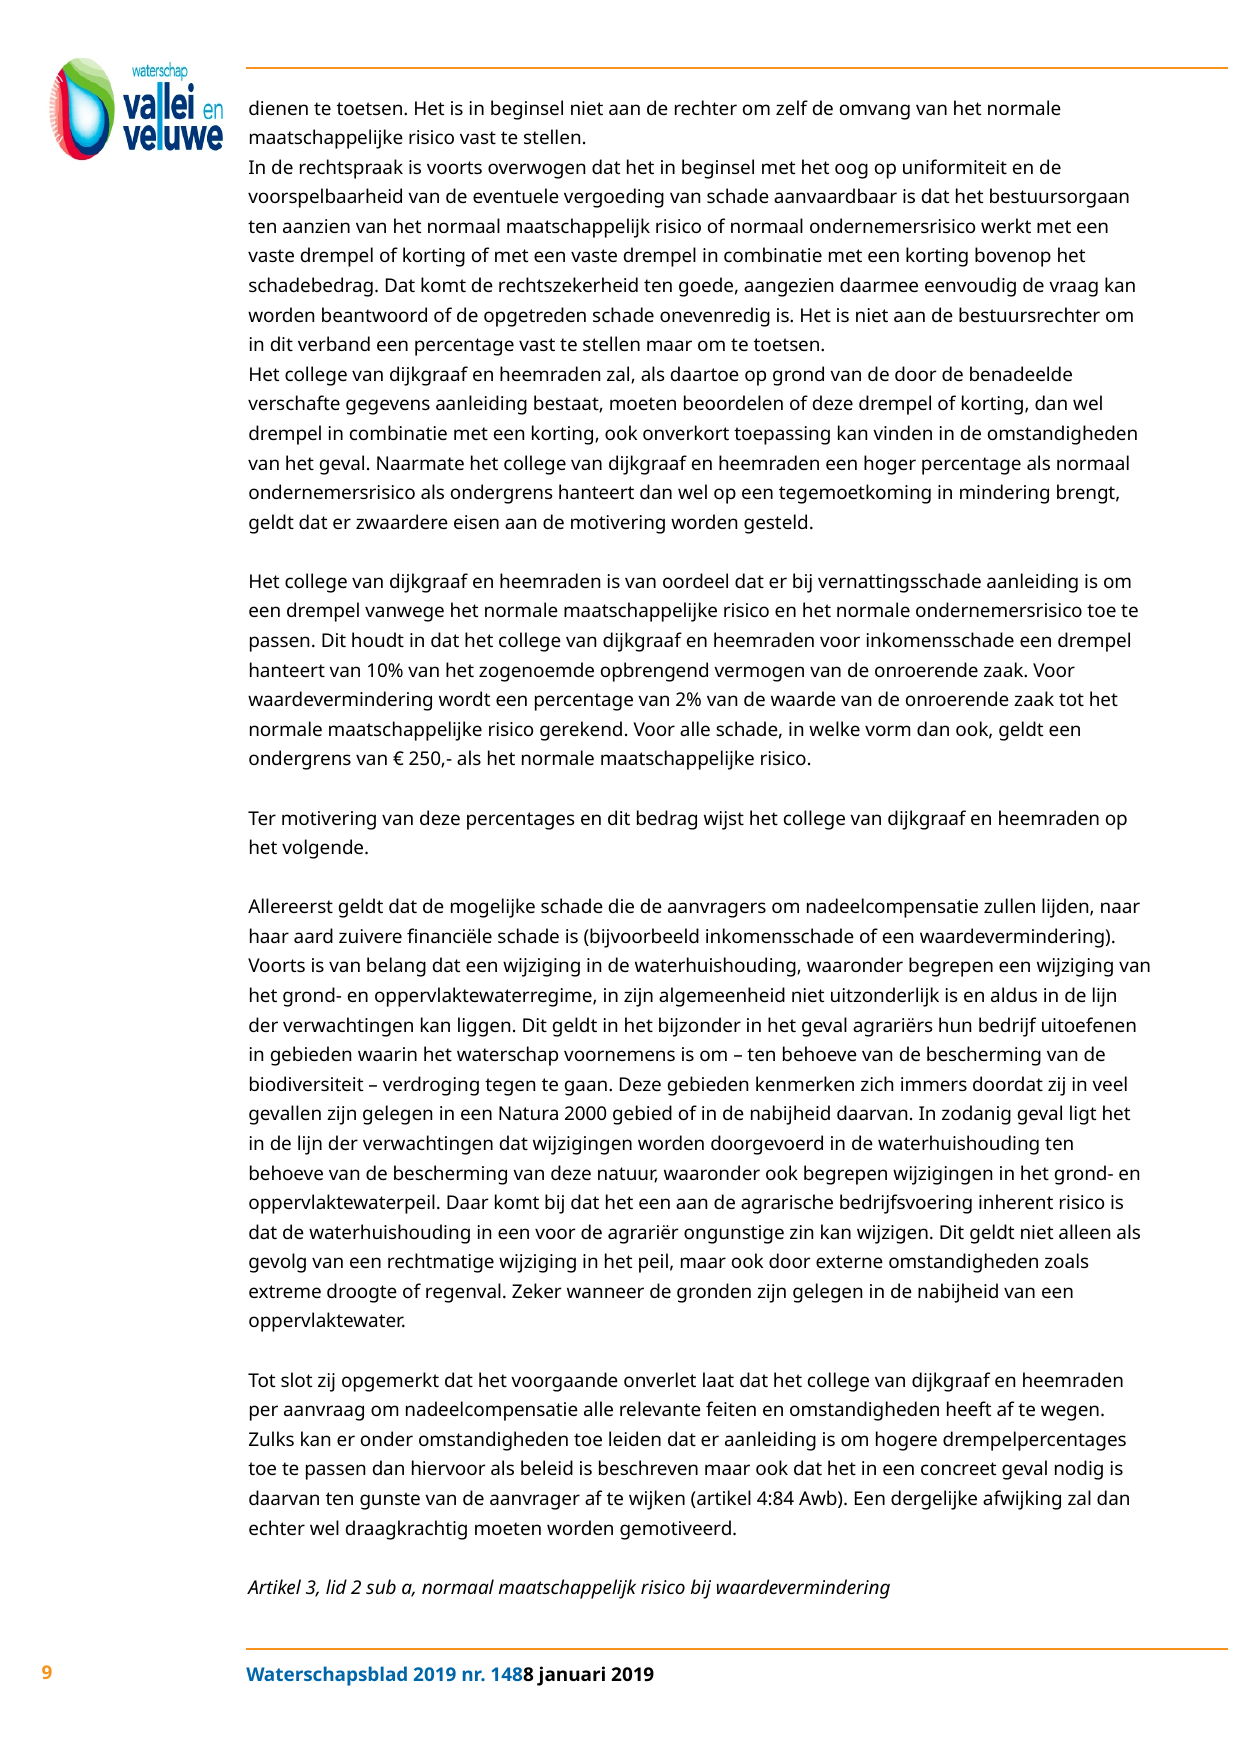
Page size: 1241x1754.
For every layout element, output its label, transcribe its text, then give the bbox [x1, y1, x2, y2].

text In de rechtspraak is voorts overwogen dat het in beginsel met het oog op uniformiteit en de voorspelbaarheid van de eventuele vergoeding van schade aanvaardbaar is dat het bestuursorgaan ten aanzien van het normaal maatschappelijk risico of normaal ondernemersrisico werkt met een vaste drempel of korting of met een vaste drempel in combinatie met een korting bovenop het schadebedrag. Dat komt de rechtszekerheid ten goede, aangezien daarmee eenvoudig de vraag kan worden beantwoord of de opgetreden schade onevenredig is. Het is niet aan de bestuursrechter om in dit verband een percentage vast te stellen maar om te toetsen. [248, 154, 1152, 357]
text Het college van dijkgraaf en heemraden zal, als daartoe op grond van de door de benadeelde verschafte gegevens aanleiding bestaat, moeten beoordelen of deze drempel of korting, dan wel drempel in combinatie met een korting, ook onverkort toepassing kan vinden in de omstandigheden van het geval. Naarmate het college van dijkgraaf en heemraden een hoger percentage als normaal ondernemersrisico als ondergrens hanteert dan wel op een tegemoetkoming in mindering brengt, geldt dat er zwaardere eisen aan de motivering worden gesteld. [248, 361, 1152, 535]
text Artikel 3, lid 2 sub a, normaal maatschappelijk risico bij waardevermindering [248, 1574, 1152, 1600]
text Ter motivering van deze percentages en dit bedrag wijst het college van dijkgraaf en heemraden op het volgende. [248, 805, 1152, 860]
text dienen te toetsen. Het is in beginsel niet aan de rechter om zelf de omvang van het normale maatschappelijke risico vast te stellen. [248, 95, 1152, 150]
text Het college van dijkgraaf en heemraden is van oordeel dat er bij vernattingsschade aanleiding is om een drempel vanwege het normale maatschappelijke risico en het normale ondernemersrisico toe te passen. Dit houdt in dat het college van dijkgraaf en heemraden voor inkomensschade een drempel hanteert van 10% van het zogenoemde opbrengend vermogen van de onroerende zaak. Voor waardevermindering wordt een percentage van 2% van de waarde van de onroerende zaak tot het normale maatschappelijke risico gerekend. Voor alle schade, in welke vorm dan ook, geldt een ondergrens van € 250,- als het normale maatschappelijke risico. [248, 568, 1152, 771]
text Tot slot zij opgemerkt dat het voorgaande onverlet laat dat het college van dijkgraaf en heemraden per aanvraag om nadeelcompensatie alle relevante feiten en omstandigheden heeft af te wegen. Zulks kan er onder omstandigheden toe leiden dat er aanleiding is om hogere drempelpercentages toe te passen dan hiervoor als beleid is beschreven maar ook dat het in een concreet geval nodig is daarvan ten gunste van de aanvrager af te wijken (artikel 4:84 Awb). Een dergelijke afwijking zal dan echter wel draagkrachtig moeten worden gemotiveerd. [248, 1367, 1152, 1541]
text Allereerst geldt dat de mogelijke schade die de aanvragers om nadeelcompensatie zullen lijden, naar haar aard zuivere financiële schade is (bijvoorbeeld inkomensschade of een waardevermindering). Voorts is van belang dat een wijziging in de waterhuishouding, waaronder begrepen een wijziging van het grond- en oppervlaktewaterregime, in zijn algemeenheid niet uitzonderlijk is en aldus in de lijn der verwachtingen kan liggen. Dit geldt in het bijzonder in het geval agrariërs hun bedrijf uitoefenen in gebieden waarin het waterschap voornemens is om – ten behoeve van de bescherming van de biodiversiteit – verdroging tegen te gaan. Deze gebieden kenmerken zich immers doordat zij in veel gevallen zijn gelegen in een Natura 2000 gebied of in de nabijheid daarvan. In zodanig geval ligt het in de lijn der verwachtingen dat wijzigingen worden doorgevoerd in de waterhuishouding ten behoeve van de bescherming van deze natuur, waaronder ook begrepen wijzigingen in het grond- en oppervlaktewaterpeil. Daar komt bij dat het een aan de agrarische bedrijfsvoering inherent risico is dat de waterhuishouding in een voor de agrariër ongunstige zin kan wijzigen. Dit geldt niet alleen als gevolg van een rechtmatige wijziging in het peil, maar ook door externe omstandigheden zoals extreme droogte of regenval. Zeker wanneer de gronden zijn gelegen in de nabijheid van een oppervlaktewater. [248, 893, 1152, 1333]
picture [41, 47, 231, 172]
